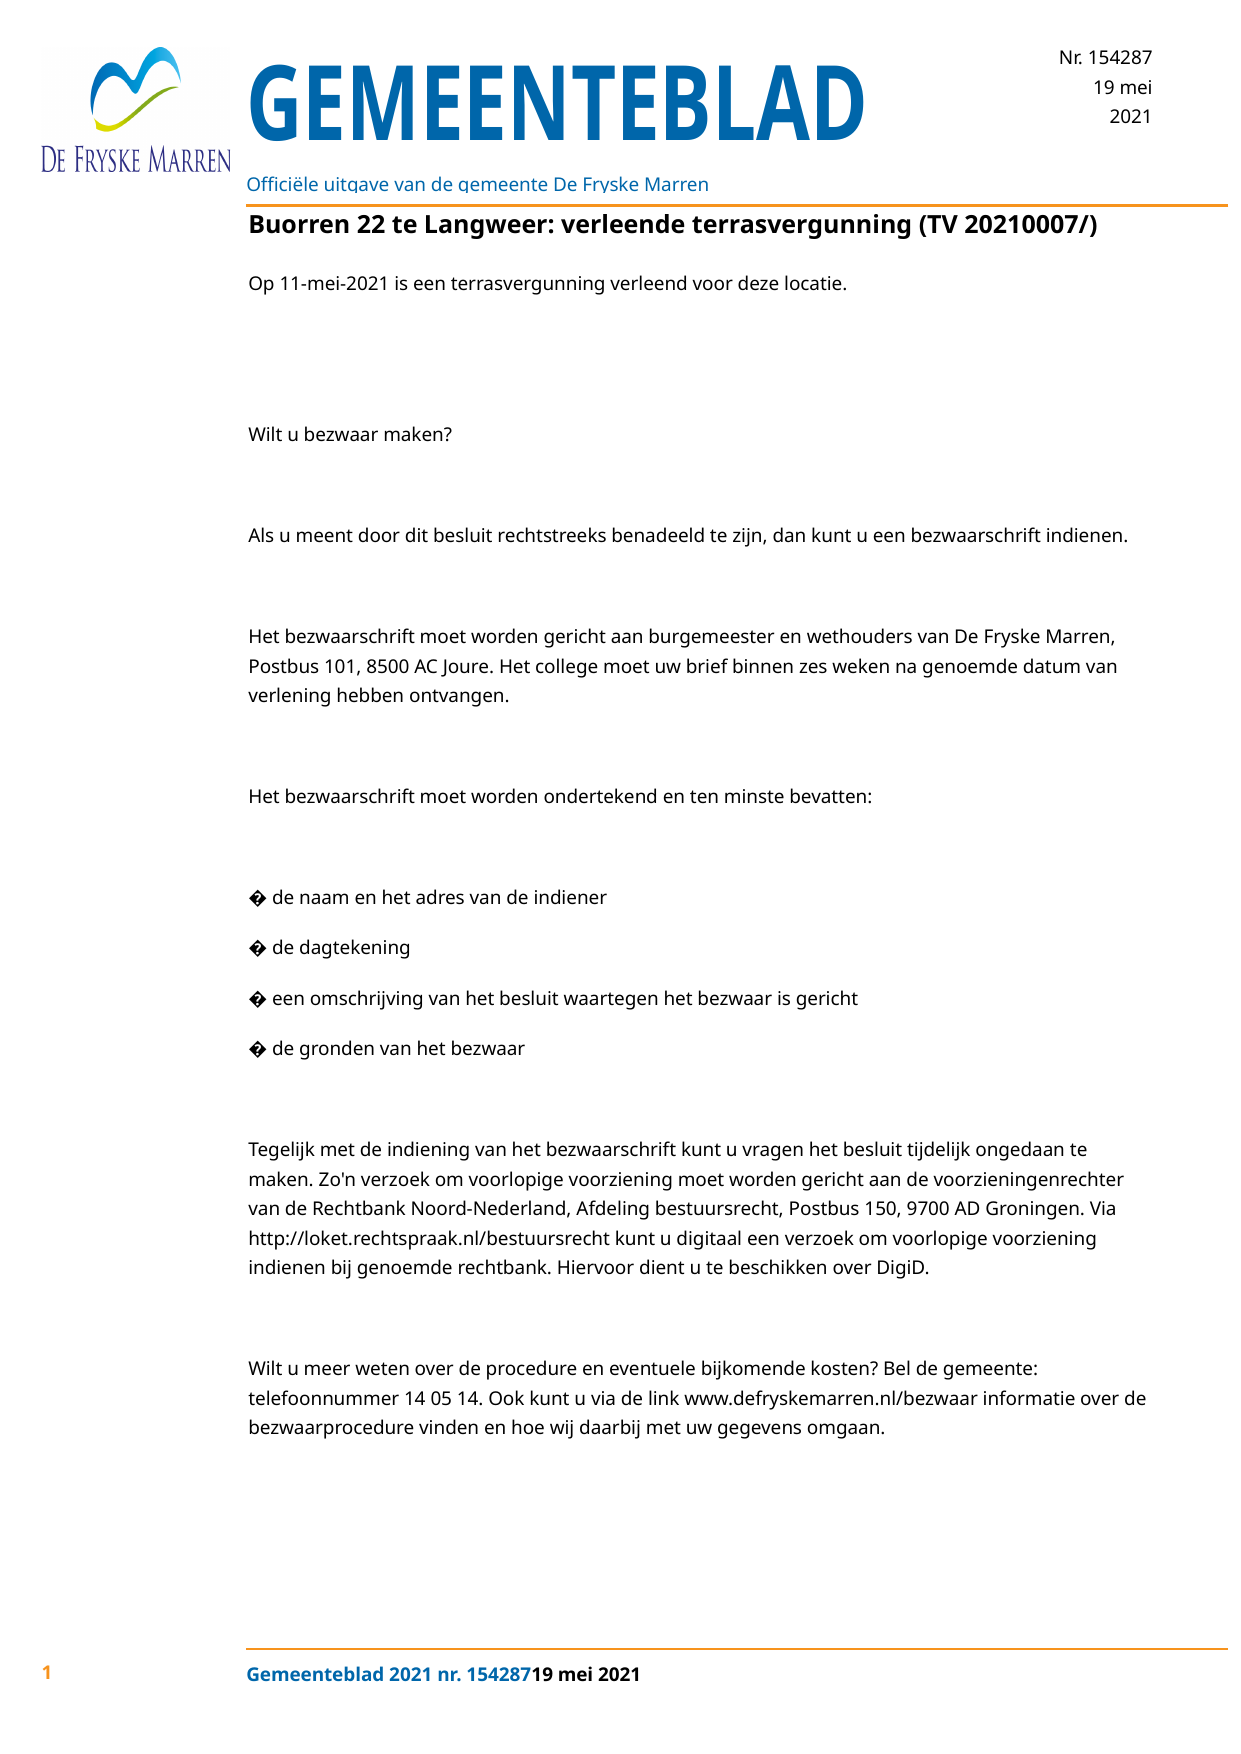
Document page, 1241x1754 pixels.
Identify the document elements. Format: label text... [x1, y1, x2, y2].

text Als u meent door dit besluit rechtstreeks benadeeld te zijn, dan kunt u een bezwaarschrift indienen. [248, 522, 1152, 548]
text Tegelijk met de indiening van het bezwaarschrift kunt u vragen het besluit tijdelijk ongedaan te maken. Zo'n verzoek om voorlopige voorziening moet worden gericht aan de voorzieningenrechter van de Rechtbank Noord-Nederland, Afdeling bestuursrecht, Postbus 150, 9700 AD Groningen. Via http://loket.rechtspraak.nl/bestuursrecht kunt u digitaal een verzoek om voorlopige voorziening indienen bij genoemde rechtbank. Hiervoor dient u te beschikken over DigiD. [248, 1136, 1152, 1280]
text Wilt u bezwaar maken? [248, 422, 1152, 447]
text Wilt u meer weten over de procedure en eventuele bijkomende kosten? Bel de gemeente: telefoonnummer 14 05 14. Ook kunt u via de link www.defryskemarren.nl/bezwaar informatie over de bezwaarprocedure vinden en hoe wij daarbij met uw gegevens omgaan. [248, 1355, 1152, 1440]
text Op 11-mei-2021 is een terrasvergunning verleend voor deze locatie. [248, 270, 1152, 296]
picture [41, 47, 231, 172]
text Het bezwaarschrift moet worden ondertekend en ten minste bevatten: [248, 783, 1152, 809]
text � een omschrijving van het besluit waartegen het bezwaar is gericht [248, 985, 1152, 1011]
text Buorren 22 te Langweer: verleende terrasvergunning (TV 20210007/) [248, 207, 1152, 241]
text � de dagtekening [248, 934, 1152, 960]
text � de naam en het adres van de indiener [248, 884, 1152, 910]
text � de gronden van het bezwaar [248, 1035, 1152, 1061]
text Het bezwaarschrift moet worden gericht aan burgemeester en wethouders van De Fryske Marren, Postbus 101, 8500 AC Joure. Het college moet uw brief binnen zes weken na genoemde datum van verlening hebben ontvangen. [248, 623, 1152, 708]
